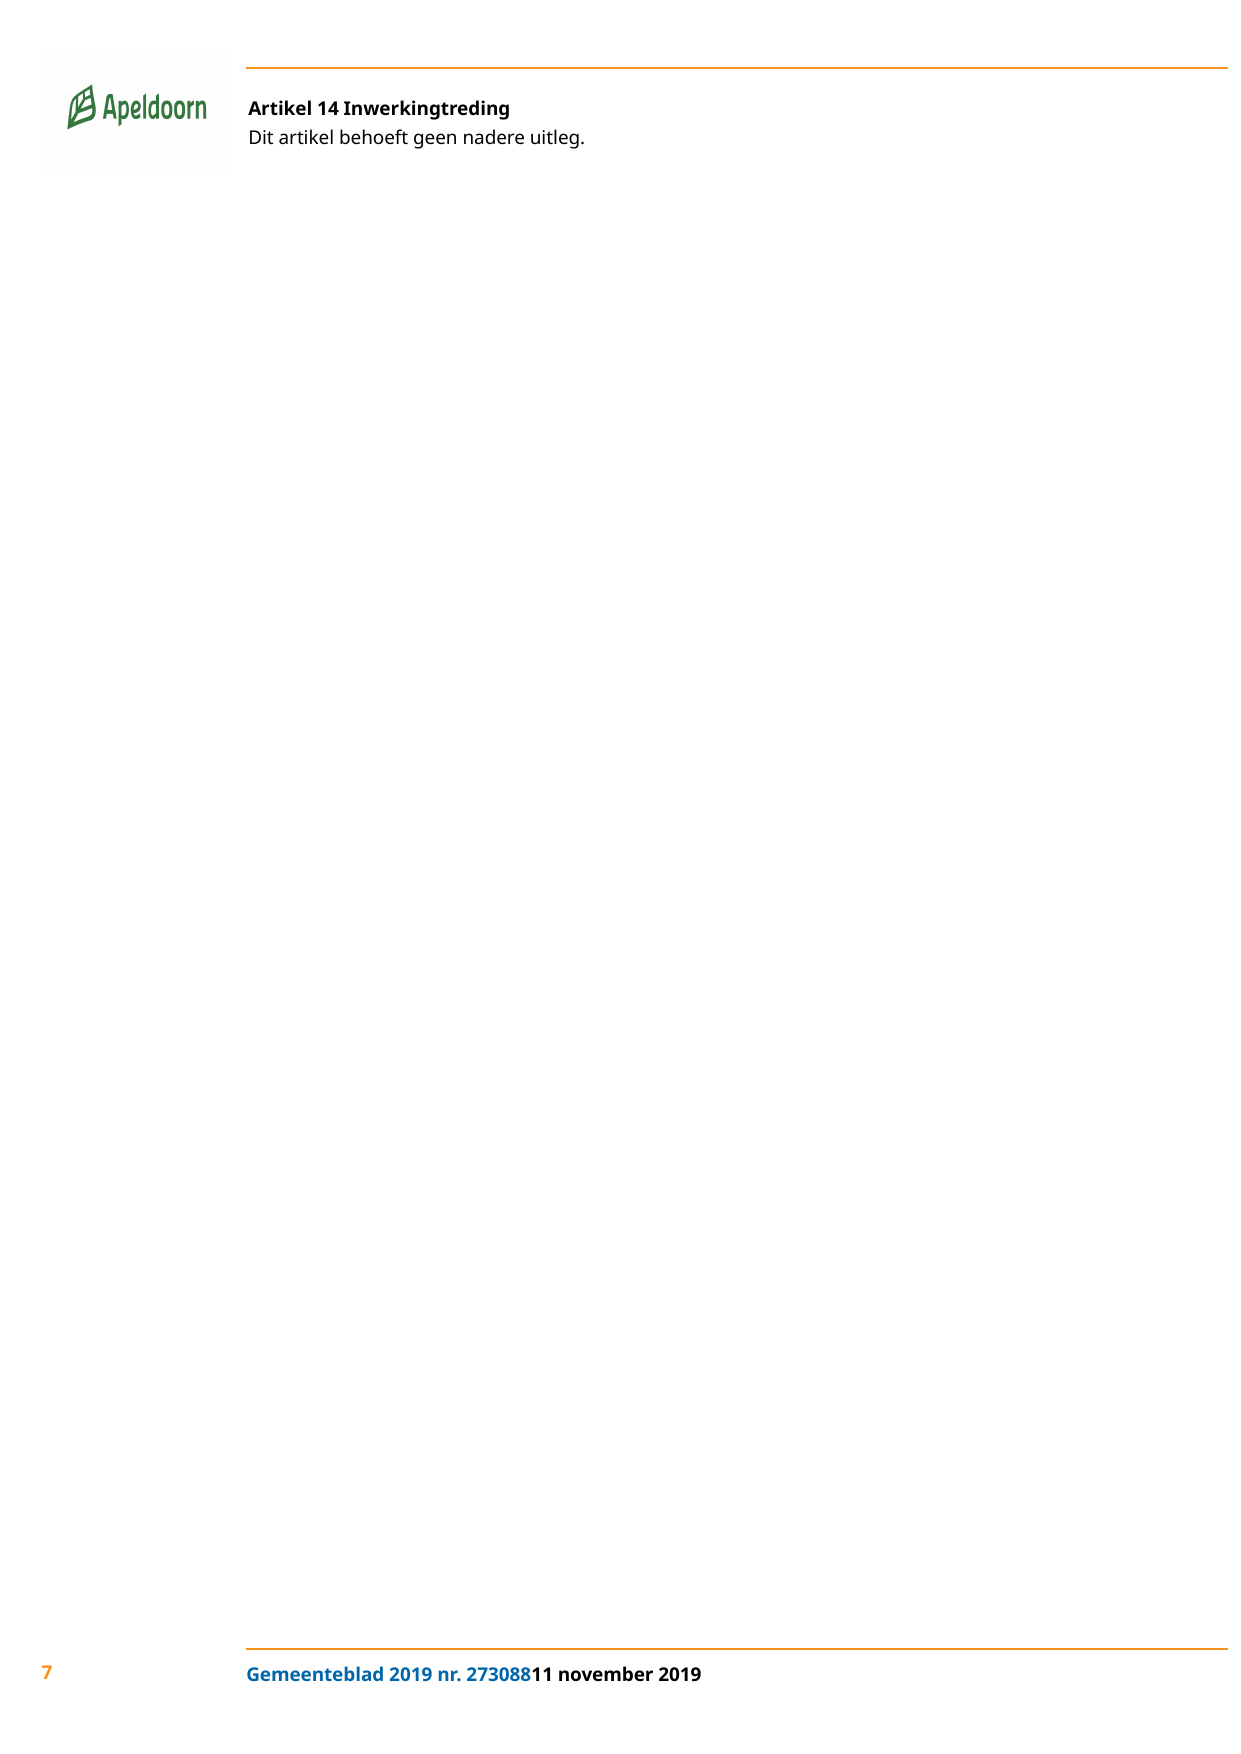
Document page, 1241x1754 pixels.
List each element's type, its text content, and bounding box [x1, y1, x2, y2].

text Dit artikel behoeft geen nadere uitleg. [248, 124, 1152, 150]
picture [41, 47, 231, 172]
text Artikel 14 Inwerkingtreding [248, 95, 1152, 121]
